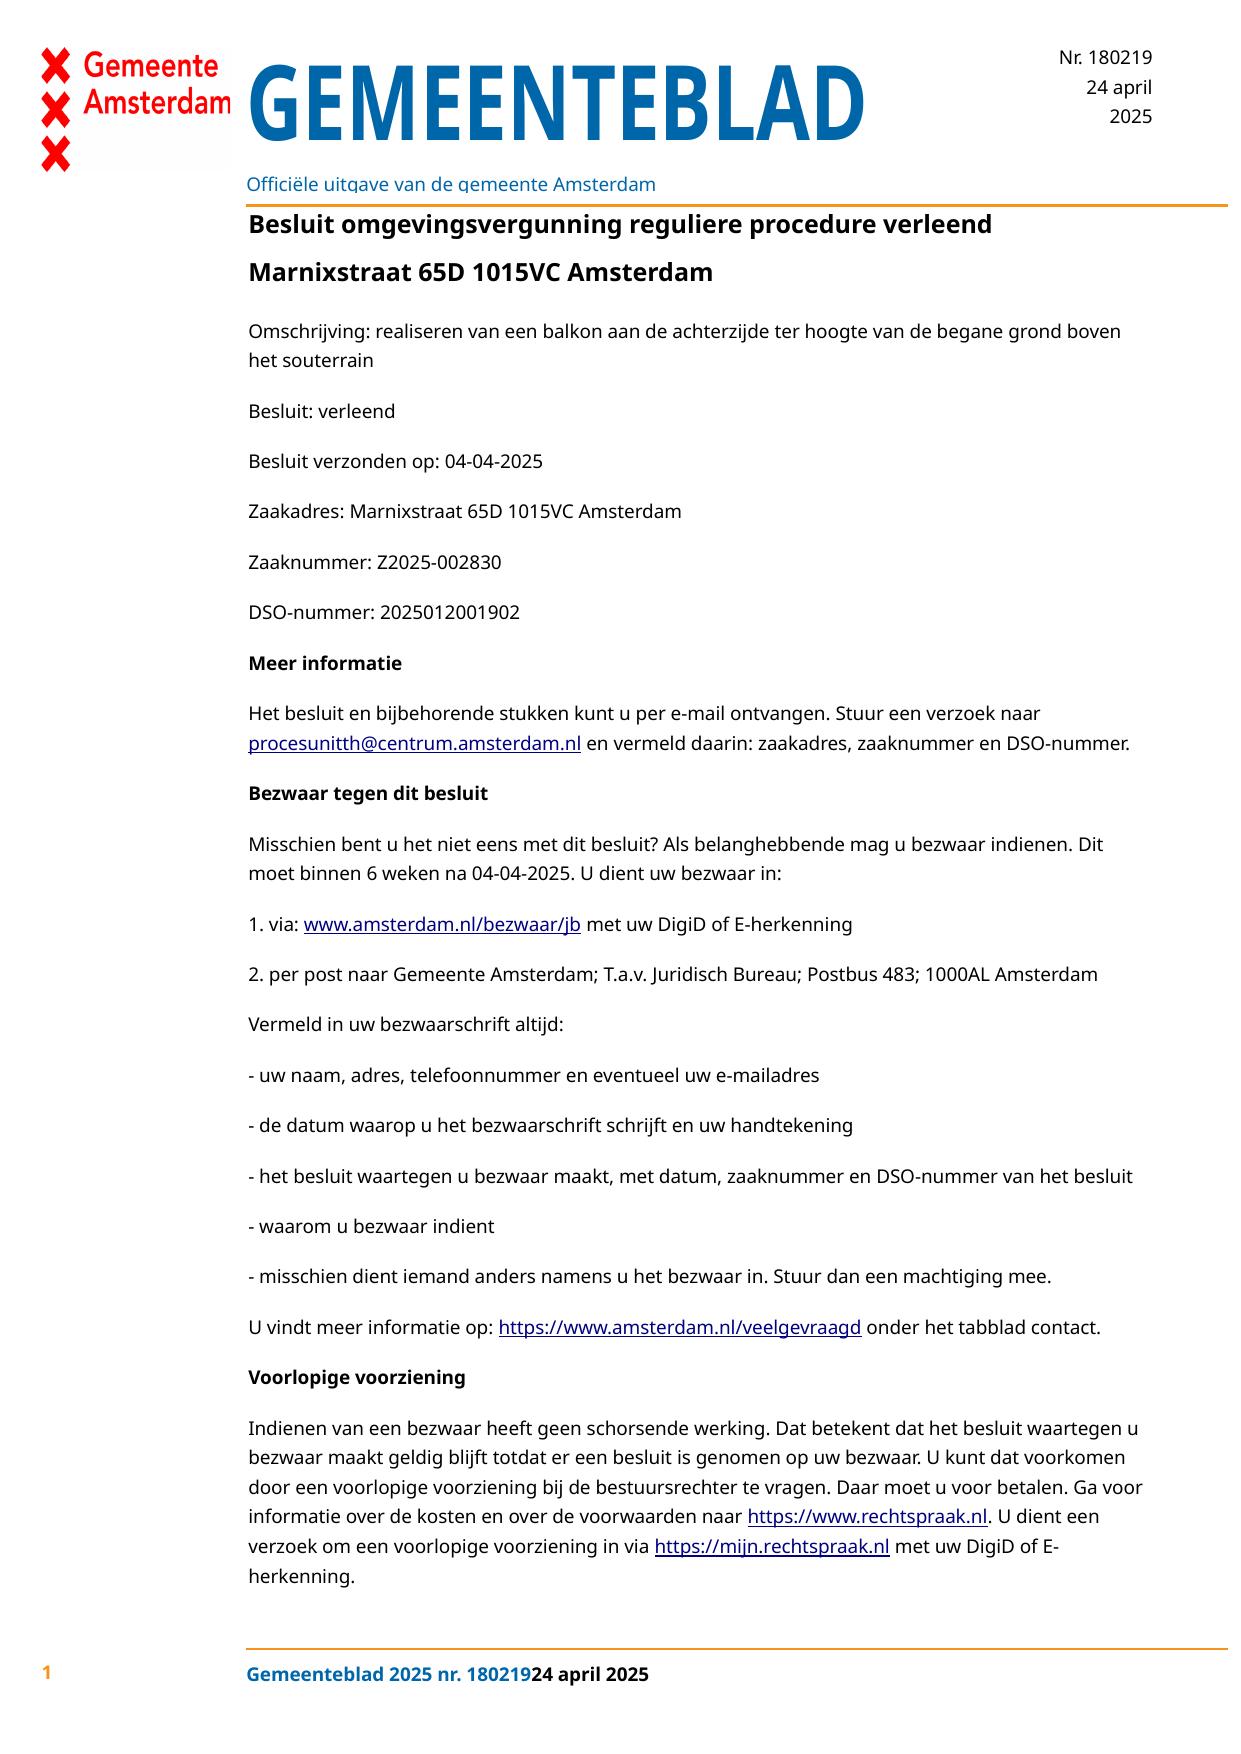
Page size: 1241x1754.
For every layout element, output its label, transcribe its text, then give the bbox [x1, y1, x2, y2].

text - misschien dient iemand anders namens u het bezwaar in. Stuur dan een machtiging mee. [248, 1264, 1152, 1289]
text Voorlopige voorziening [248, 1364, 1152, 1390]
text Besluit verzonden op: 04-04-2025 [248, 448, 1152, 474]
text Besluit omgevingsvergunning reguliere procedure verleend Marnixstraat 65D 1015VC Amsterdam [248, 207, 1152, 288]
text Besluit: verleend [248, 398, 1152, 424]
text Indienen van een bezwaar heeft geen schorsende werking. Dat betekent dat het besluit waartegen u bezwaar maakt geldig blijft totdat er een besluit is genomen op uw bezwaar. U kunt dat voorkomen door een voorlopige voorziening bij de bestuursrechter te vragen. Daar moet u voor betalen. Ga voor informatie over de kosten en over de voorwaarden naar https://www.rechtspraak.nl. U dient een verzoek om een voorlopige voorziening in via https://mijn.rechtspraak.nl met uw DigiD of E-herkenning. [248, 1415, 1152, 1589]
text Misschien bent u het niet eens met dit besluit? Als belanghebbende mag u bezwaar indienen. Dit moet binnen 6 weken na 04-04-2025. U dient uw bezwaar in: [248, 831, 1152, 886]
text - uw naam, adres, telefoonnummer en eventueel uw e-mailadres [248, 1062, 1152, 1088]
text Het besluit en bijbehorende stukken kunt u per e-mail ontvangen. Stuur een verzoek naar procesunitth@centrum.amsterdam.nl en vermeld daarin: zaakadres, zaaknummer en DSO-nummer. [248, 700, 1152, 756]
text Zaaknummer: Z2025-002830 [248, 549, 1152, 575]
text DSO-nummer: 2025012001902 [248, 599, 1152, 625]
text Bezwaar tegen dit besluit [248, 780, 1152, 806]
text 2. per post naar Gemeente Amsterdam; T.a.v. Juridisch Bureau; Postbus 483; 1000AL Amsterdam [248, 961, 1152, 987]
text Vermeld in uw bezwaarschrift altijd: [248, 1012, 1152, 1037]
picture [41, 47, 231, 172]
text - het besluit waartegen u bezwaar maakt, met datum, zaaknummer en DSO-nummer van het besluit [248, 1163, 1152, 1189]
text U vindt meer informatie op: https://www.amsterdam.nl/veelgevraagd onder het tabblad contact. [248, 1314, 1152, 1340]
text Omschrijving: realiseren van een balkon aan de achterzijde ter hoogte van de begane grond boven het souterrain [248, 318, 1152, 373]
text 1. via: www.amsterdam.nl/bezwaar/jb met uw DigiD of E-herkenning [248, 911, 1152, 937]
text - de datum waarop u het bezwaarschrift schrijft en uw handtekening [248, 1112, 1152, 1138]
text - waarom u bezwaar indient [248, 1213, 1152, 1239]
text Meer informatie [248, 650, 1152, 676]
text Zaakadres: Marnixstraat 65D 1015VC Amsterdam [248, 499, 1152, 524]
